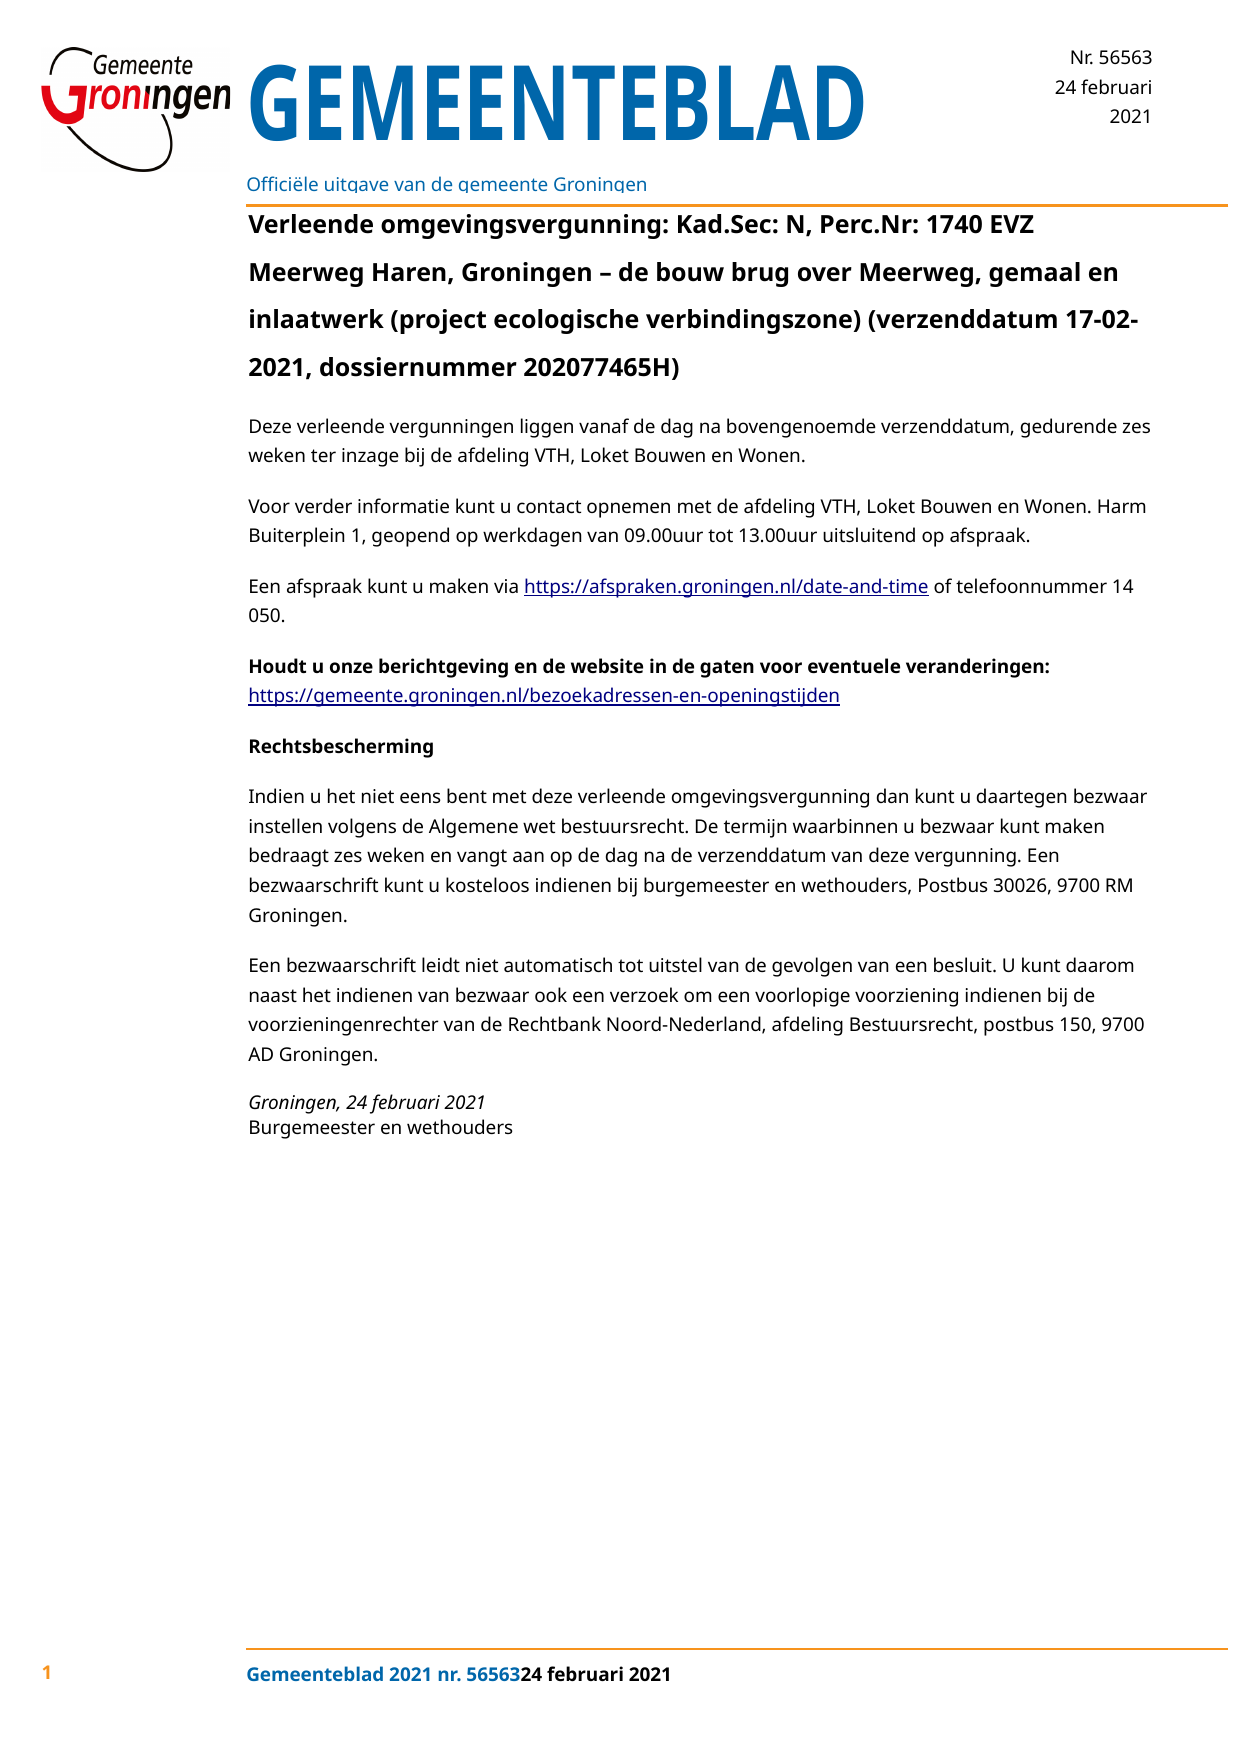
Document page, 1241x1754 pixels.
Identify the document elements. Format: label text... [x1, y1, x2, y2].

text Een afspraak kunt u maken via https://afspraken.groningen.nl/date-and-time of telefoonnummer 14 050. [248, 573, 1152, 628]
text Een bezwaarschrift leidt niet automatisch tot uitstel van de gevolgen van een besluit. U kunt daarom naast het indienen van bezwaar ook een verzoek om een voorlopige voorziening indienen bij de voorzieningenrechter van de Rechtbank Noord-Nederland, afdeling Bestuursrecht, postbus 150, 9700 AD Groningen. [248, 952, 1152, 1067]
text Houdt u onze berichtgeving en de website in de gaten voor eventuele veranderingen: https://gemeente.groningen.nl/bezoekadressen-en-openingstijden [248, 653, 1152, 708]
text Voor verder informatie kunt u contact opnemen met de afdeling VTH, Loket Bouwen en Wonen. Harm Buiterplein 1, geopend op werkdagen van 09.00uur tot 13.00uur uitsluitend op afspraak. [248, 493, 1152, 548]
text Rechtsbescherming [248, 733, 1152, 759]
text Indien u het niet eens bent met deze verleende omgevingsvergunning dan kunt u daartegen bezwaar instellen volgens de Algemene wet bestuursrecht. De termijn waarbinnen u bezwaar kunt maken bedraagt zes weken en vangt aan op de dag na de verzenddatum van deze vergunning. Een bezwaarschrift kunt u kosteloos indienen bij burgemeester en wethouders, Postbus 30026, 9700 RM Groningen. [248, 783, 1152, 928]
text Verleende omgevingsvergunning: Kad.Sec: N, Perc.Nr: 1740 EVZ Meerweg Haren, Groningen – de bouw brug over Meerweg, gemaal en inlaatwerk (project ecologische verbindingszone) (verzenddatum 17-02-2021, dossiernummer 202077465H) [248, 207, 1152, 384]
picture [41, 47, 231, 172]
text Groningen, 24 februari 2021 [248, 1089, 1152, 1114]
text Burgemeester en wethouders [248, 1114, 1152, 1140]
text Deze verleende vergunningen liggen vanaf de dag na bovengenoemde verzenddatum, gedurende zes weken ter inzage bij de afdeling VTH, Loket Bouwen en Wonen. [248, 413, 1152, 468]
